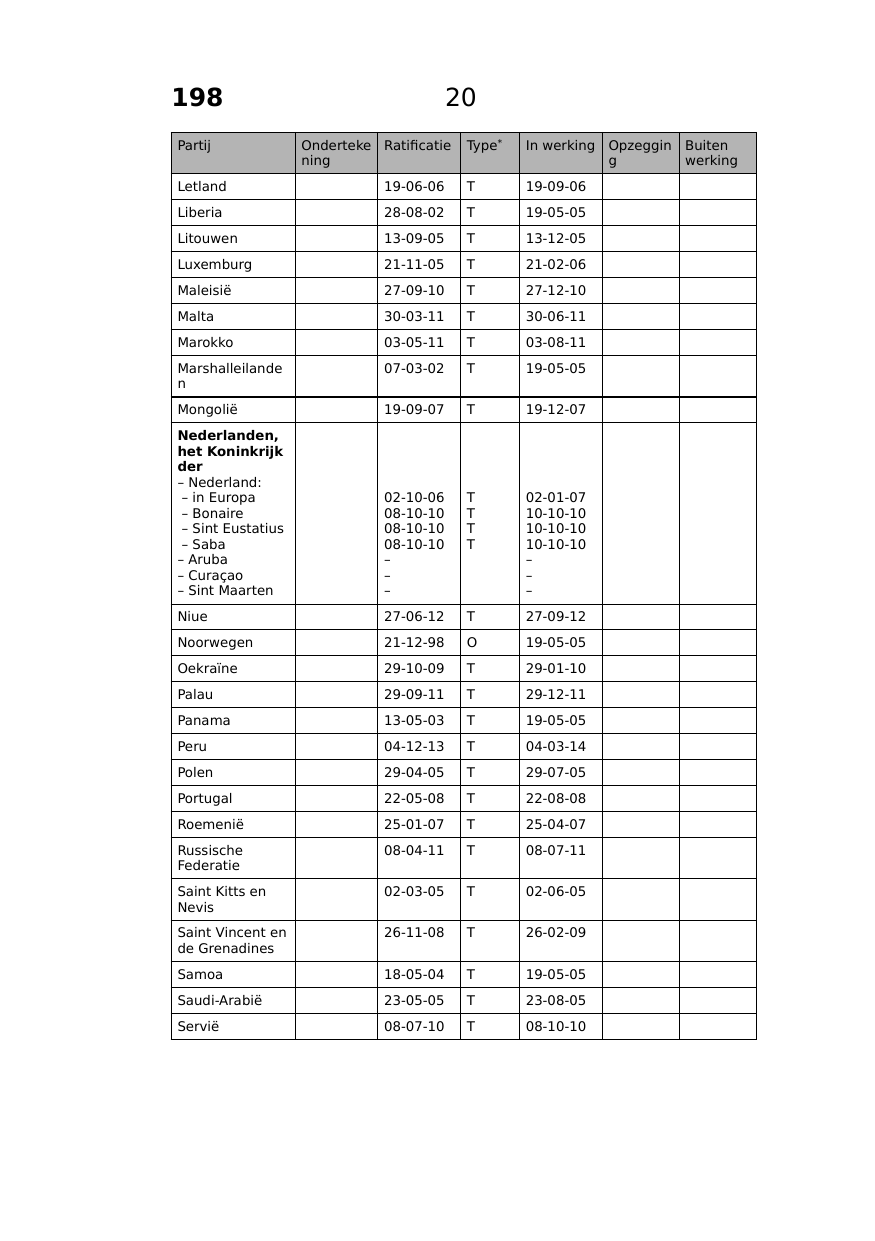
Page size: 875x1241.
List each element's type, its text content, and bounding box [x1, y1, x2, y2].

table_cell [296, 506, 377, 521]
table_cell T [461, 490, 519, 506]
table_cell [603, 734, 679, 759]
table_cell [680, 812, 756, 837]
table_cell 29-09-11 [378, 682, 460, 707]
table_cell 10-10-10 [520, 521, 602, 537]
table_cell [296, 921, 377, 961]
table_cell [603, 330, 679, 355]
table_cell [680, 734, 756, 759]
table_cell [603, 552, 679, 568]
table_cell [296, 226, 377, 251]
table_header Ratificatie [378, 133, 460, 173]
table_cell Oekraïne [172, 656, 295, 681]
table_cell T [461, 226, 519, 251]
table_cell T [461, 682, 519, 707]
table_cell [680, 490, 756, 506]
table_cell 23-05-05 [378, 988, 460, 1013]
table_cell [680, 962, 756, 987]
table_cell Servië [172, 1014, 295, 1039]
table_cell Peru [172, 734, 295, 759]
table_cell [296, 174, 377, 199]
table_cell [296, 786, 377, 811]
table_cell 19-05-05 [520, 630, 602, 655]
table_cell [603, 760, 679, 785]
table_cell 29-12-11 [520, 682, 602, 707]
table_cell T [461, 708, 519, 733]
table_cell [461, 475, 519, 490]
table_cell [603, 304, 679, 329]
table_cell [603, 200, 679, 225]
table_cell 13-09-05 [378, 226, 460, 251]
table_cell [680, 521, 756, 537]
table_cell [461, 552, 519, 568]
table_header Partij [172, 133, 295, 173]
table_cell 25-04-07 [520, 812, 602, 837]
table_cell [680, 583, 756, 603]
table_cell [378, 475, 460, 490]
table_cell – Aruba [172, 552, 295, 568]
table_cell [296, 630, 377, 655]
table_cell [296, 568, 377, 583]
table_cell – Saba [172, 537, 295, 552]
table_cell [680, 174, 756, 199]
table_cell Maleisië [172, 278, 295, 303]
table_cell – in Europa [172, 490, 295, 506]
table_cell [603, 682, 679, 707]
table_cell 23-08-05 [520, 988, 602, 1013]
table_cell – Bonaire [172, 506, 295, 521]
table_cell [296, 605, 377, 629]
table_cell Noorwegen [172, 630, 295, 655]
table_cell [680, 475, 756, 490]
table_cell T [461, 506, 519, 521]
table_cell [680, 506, 756, 521]
table_cell 29-10-09 [378, 656, 460, 681]
table_cell T [461, 786, 519, 811]
table_cell [680, 252, 756, 277]
table_cell 19-05-05 [520, 962, 602, 987]
table_cell [296, 304, 377, 329]
table_cell Liberia [172, 200, 295, 225]
table_cell – Sint Maarten [172, 583, 295, 603]
table_cell [296, 988, 377, 1013]
table_cell 27-09-10 [378, 278, 460, 303]
table_cell Malta [172, 304, 295, 329]
table_cell 30-03-11 [378, 304, 460, 329]
table_cell [296, 423, 377, 474]
table_cell [603, 174, 679, 199]
table_cell T [461, 200, 519, 225]
table_header Opzegging [603, 133, 679, 173]
table_cell [680, 423, 756, 474]
table_cell T [461, 962, 519, 987]
table_cell [680, 537, 756, 552]
table_cell 19-09-07 [378, 398, 460, 422]
table_cell [680, 879, 756, 920]
table_cell 02-03-05 [378, 879, 460, 920]
table_cell Palau [172, 682, 295, 707]
table_cell [603, 786, 679, 811]
table_cell [296, 812, 377, 837]
table_cell [603, 583, 679, 603]
table_cell [680, 278, 756, 303]
table_cell [296, 583, 377, 603]
table_cell [603, 812, 679, 837]
table_cell 26-11-08 [378, 921, 460, 961]
table_cell [296, 1014, 377, 1039]
table_cell [296, 278, 377, 303]
table_cell [680, 786, 756, 811]
table_cell [296, 356, 377, 396]
table_cell [680, 226, 756, 251]
table_cell 19-05-05 [520, 200, 602, 225]
table_cell Russische Federatie [172, 838, 295, 878]
table_cell T [461, 174, 519, 199]
table_cell – Curaçao [172, 568, 295, 583]
table_cell T [461, 838, 519, 878]
table_cell [603, 398, 679, 422]
table_cell [680, 656, 756, 681]
table_cell Marshalleilanden [172, 356, 295, 396]
table_cell [520, 475, 602, 490]
table_cell [680, 708, 756, 733]
table_cell [296, 734, 377, 759]
table_cell [680, 568, 756, 583]
table_cell Saint Kitts en Nevis [172, 879, 295, 920]
table_cell [461, 423, 519, 474]
table_cell [680, 552, 756, 568]
table_cell Panama [172, 708, 295, 733]
table_cell 02-06-05 [520, 879, 602, 920]
table_cell T [461, 734, 519, 759]
table_cell T [461, 278, 519, 303]
table_cell Luxemburg [172, 252, 295, 277]
table_cell [296, 962, 377, 987]
table_cell – [520, 568, 602, 583]
table_cell [296, 521, 377, 537]
table_cell [603, 656, 679, 681]
table_cell [603, 490, 679, 506]
table_cell O [461, 630, 519, 655]
table_cell [680, 988, 756, 1013]
table_cell [461, 568, 519, 583]
table_cell [603, 708, 679, 733]
table_cell [296, 708, 377, 733]
table_cell 21-12-98 [378, 630, 460, 655]
table_cell 08-10-10 [378, 521, 460, 537]
table_cell [603, 475, 679, 490]
table_cell 13-05-03 [378, 708, 460, 733]
table_cell – Sint Eustatius [172, 521, 295, 537]
table_cell [296, 398, 377, 422]
table_cell – [378, 583, 460, 603]
table_cell T [461, 398, 519, 422]
table_cell 30-06-11 [520, 304, 602, 329]
table_cell 08-04-11 [378, 838, 460, 878]
table_cell T [461, 356, 519, 396]
table_cell [296, 330, 377, 355]
table_cell [603, 988, 679, 1013]
table_cell [296, 490, 377, 506]
table_cell [680, 682, 756, 707]
table_cell [603, 1014, 679, 1039]
table_cell 28-08-02 [378, 200, 460, 225]
table_cell – [520, 583, 602, 603]
table_cell Marokko [172, 330, 295, 355]
table_cell [603, 921, 679, 961]
table_cell – Nederland: [172, 475, 295, 490]
table_cell 04-03-14 [520, 734, 602, 759]
table_cell [603, 537, 679, 552]
table_cell [603, 962, 679, 987]
table_cell 03-08-11 [520, 330, 602, 355]
table_cell 08-10-10 [520, 1014, 602, 1039]
table_cell [680, 630, 756, 655]
table_cell 22-08-08 [520, 786, 602, 811]
table_cell 29-04-05 [378, 760, 460, 785]
table_cell [680, 304, 756, 329]
table_cell 02-01-07 [520, 490, 602, 506]
table_cell Roemenië [172, 812, 295, 837]
table_cell [603, 506, 679, 521]
table_cell Niue [172, 605, 295, 629]
table_cell [680, 330, 756, 355]
table_cell 18-05-04 [378, 962, 460, 987]
table_cell Mongolië [172, 398, 295, 422]
table_cell [680, 398, 756, 422]
table_cell T [461, 537, 519, 552]
table_cell 21-11-05 [378, 252, 460, 277]
table_cell Samoa [172, 962, 295, 987]
table_cell [603, 356, 679, 396]
table_cell – [378, 552, 460, 568]
table_cell 19-12-07 [520, 398, 602, 422]
table_cell 19-05-05 [520, 708, 602, 733]
table_cell 04-12-13 [378, 734, 460, 759]
table_header Buiten werking [680, 133, 756, 173]
table_cell [296, 475, 377, 490]
table_cell 29-07-05 [520, 760, 602, 785]
table_cell T [461, 521, 519, 537]
table_cell [680, 838, 756, 878]
table_cell 21-02-06 [520, 252, 602, 277]
table_cell 13-12-05 [520, 226, 602, 251]
table_cell [461, 583, 519, 603]
table_cell T [461, 988, 519, 1013]
table_cell Nederlanden, het Koninkrijk der [172, 423, 295, 474]
table_cell [296, 682, 377, 707]
table_cell [680, 921, 756, 961]
table_cell [520, 423, 602, 474]
table_cell [603, 521, 679, 537]
table_cell 08-10-10 [378, 506, 460, 521]
table_cell [603, 226, 679, 251]
table_cell [603, 630, 679, 655]
table_cell [680, 760, 756, 785]
table_cell [603, 278, 679, 303]
table_cell [680, 605, 756, 629]
table_cell 27-06-12 [378, 605, 460, 629]
table_cell [603, 605, 679, 629]
table_cell [680, 200, 756, 225]
table_cell [603, 423, 679, 474]
table_cell T [461, 760, 519, 785]
table_cell T [461, 252, 519, 277]
table_cell 29-01-10 [520, 656, 602, 681]
table_cell – [378, 568, 460, 583]
table_cell Saint Vincent en de Grenadines [172, 921, 295, 961]
table_cell 26-02-09 [520, 921, 602, 961]
table_header Type* [461, 133, 519, 173]
table_cell T [461, 812, 519, 837]
table_header Ondertekening [296, 133, 377, 173]
table_cell [378, 423, 460, 474]
table_cell [296, 838, 377, 878]
table_cell [296, 760, 377, 785]
table_cell [296, 200, 377, 225]
table_cell 08-10-10 [378, 537, 460, 552]
table_cell T [461, 656, 519, 681]
table_cell [603, 838, 679, 878]
table_cell Saudi-Arabië [172, 988, 295, 1013]
table_cell Portugal [172, 786, 295, 811]
table_cell Letland [172, 174, 295, 199]
table_cell 27-09-12 [520, 605, 602, 629]
table_cell 10-10-10 [520, 537, 602, 552]
table_cell T [461, 330, 519, 355]
table_cell 19-05-05 [520, 356, 602, 396]
table_cell T [461, 304, 519, 329]
table_cell [296, 537, 377, 552]
table_cell T [461, 921, 519, 961]
table_cell 08-07-11 [520, 838, 602, 878]
table_cell 07-03-02 [378, 356, 460, 396]
table_cell 19-09-06 [520, 174, 602, 199]
table_cell [296, 252, 377, 277]
table_cell 22-05-08 [378, 786, 460, 811]
table_cell [603, 879, 679, 920]
table_cell Litouwen [172, 226, 295, 251]
table_cell – [520, 552, 602, 568]
table_cell [603, 252, 679, 277]
table_cell [603, 568, 679, 583]
table_cell [680, 356, 756, 396]
table_cell Polen [172, 760, 295, 785]
table_cell 03-05-11 [378, 330, 460, 355]
table_cell 10-10-10 [520, 506, 602, 521]
table_cell [680, 1014, 756, 1039]
table_cell T [461, 879, 519, 920]
table_cell 08-07-10 [378, 1014, 460, 1039]
table_cell T [461, 1014, 519, 1039]
table_cell 19-06-06 [378, 174, 460, 199]
table_header In werking [520, 133, 602, 173]
table_cell T [461, 605, 519, 629]
table_cell [296, 879, 377, 920]
table_cell 25-01-07 [378, 812, 460, 837]
table_cell 02-10-06 [378, 490, 460, 506]
table_cell 27-12-10 [520, 278, 602, 303]
table_cell [296, 656, 377, 681]
table_cell [296, 552, 377, 568]
